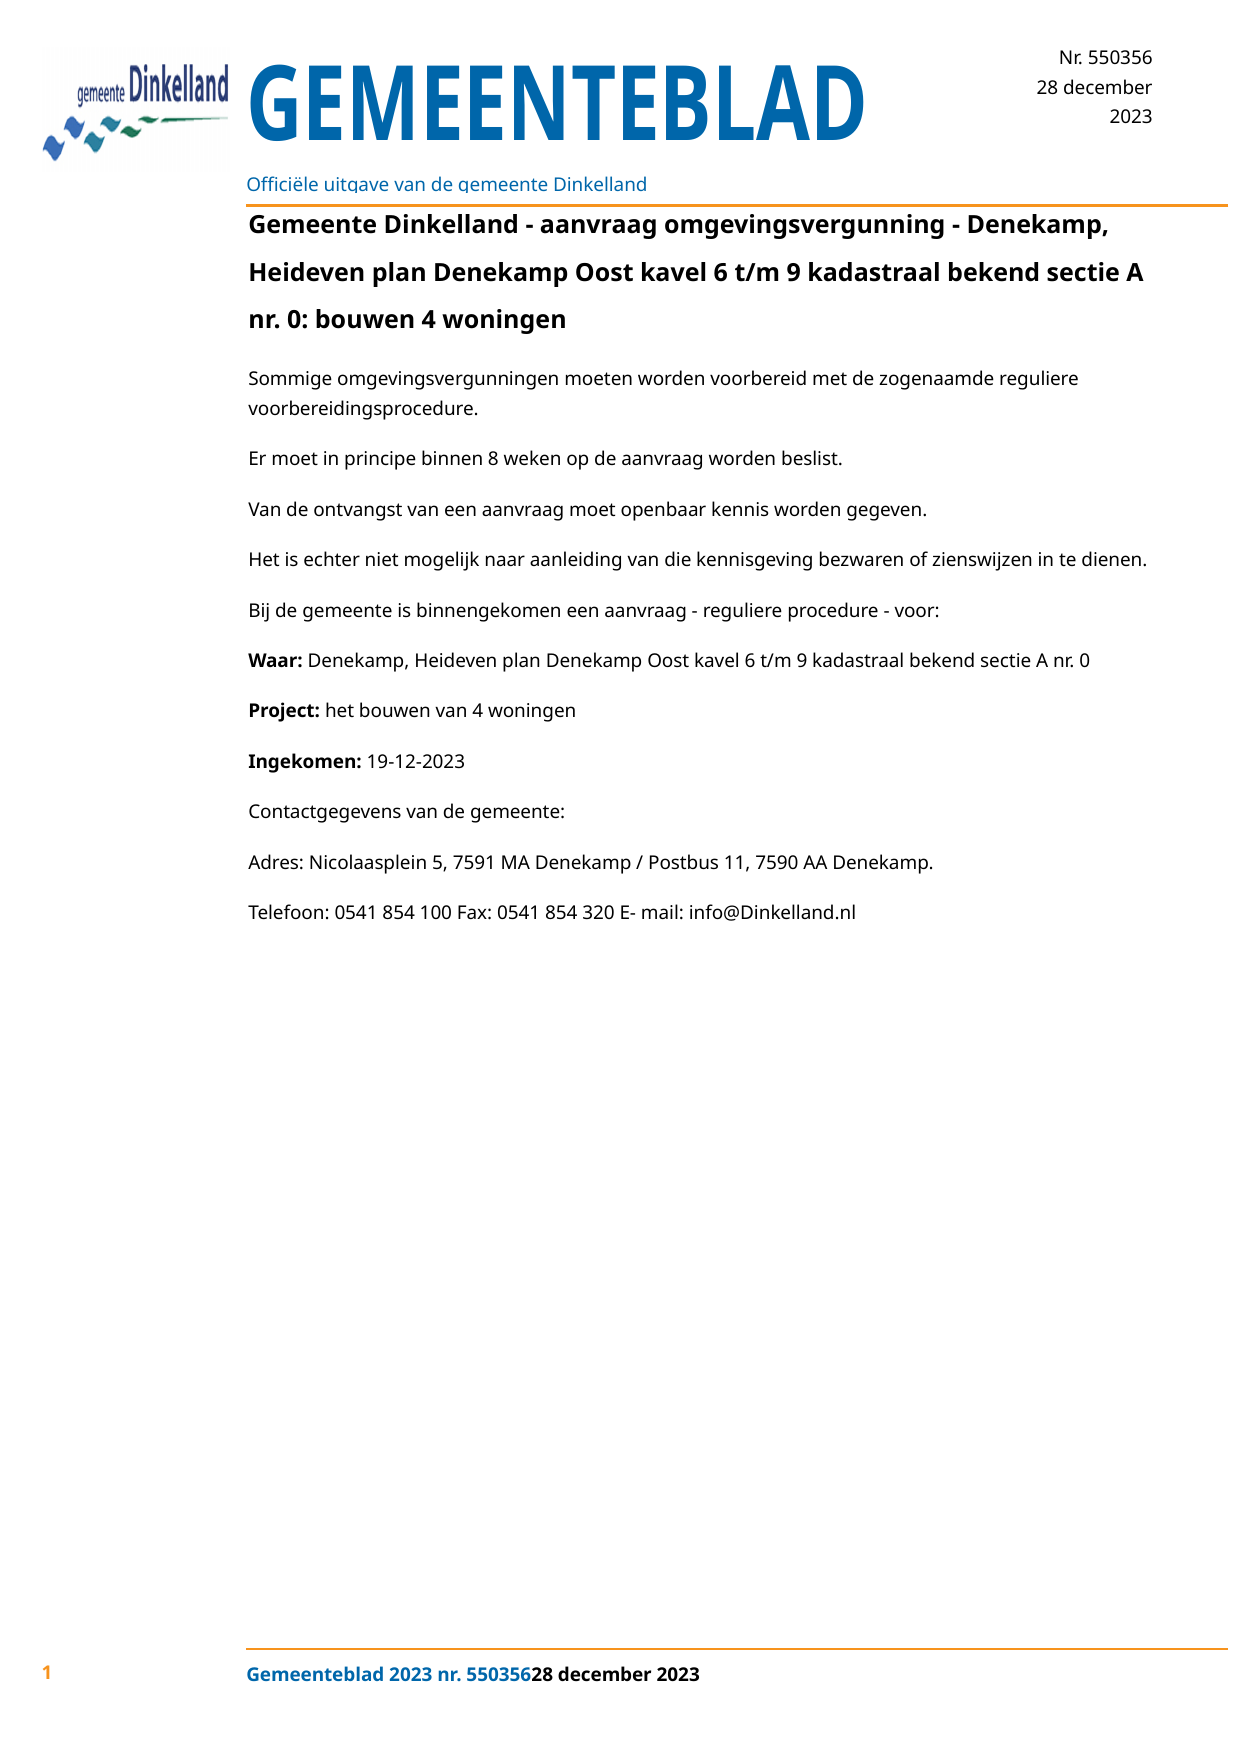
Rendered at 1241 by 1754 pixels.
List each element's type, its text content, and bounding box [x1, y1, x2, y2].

text Van de ontvangst van een aanvraag moet openbaar kennis worden gegeven. [248, 496, 1152, 522]
text Contactgegevens van de gemeente: [248, 798, 1152, 824]
text Project: het bouwen van 4 woningen [248, 698, 1152, 723]
text Het is echter niet mogelijk naar aanleiding van die kennisgeving bezwaren of zienswijzen in te dienen. [248, 546, 1152, 572]
text Waar: Denekamp, Heideven plan Denekamp Oost kavel 6 t/m 9 kadastraal bekend sectie A nr. 0 [248, 647, 1152, 673]
text Sommige omgevingsvergunningen moeten worden voorbereid met de zogenaamde reguliere voorbereidingsprocedure. [248, 366, 1152, 421]
text Gemeente Dinkelland - aanvraag omgevingsvergunning - Denekamp, Heideven plan Denekamp Oost kavel 6 t/m 9 kadastraal bekend sectie A nr. 0: bouwen 4 woningen [248, 207, 1152, 336]
text Bij de gemeente is binnengekomen een aanvraag - reguliere procedure - voor: [248, 597, 1152, 622]
picture [41, 47, 231, 172]
text Er moet in principe binnen 8 weken op de aanvraag worden beslist. [248, 446, 1152, 471]
text Adres: Nicolaasplein 5, 7591 MA Denekamp / Postbus 11, 7590 AA Denekamp. [248, 849, 1152, 874]
text Ingekomen: 19-12-2023 [248, 748, 1152, 774]
text Telefoon: 0541 854 100 Fax: 0541 854 320 E- mail: info@Dinkelland.nl [248, 899, 1152, 925]
